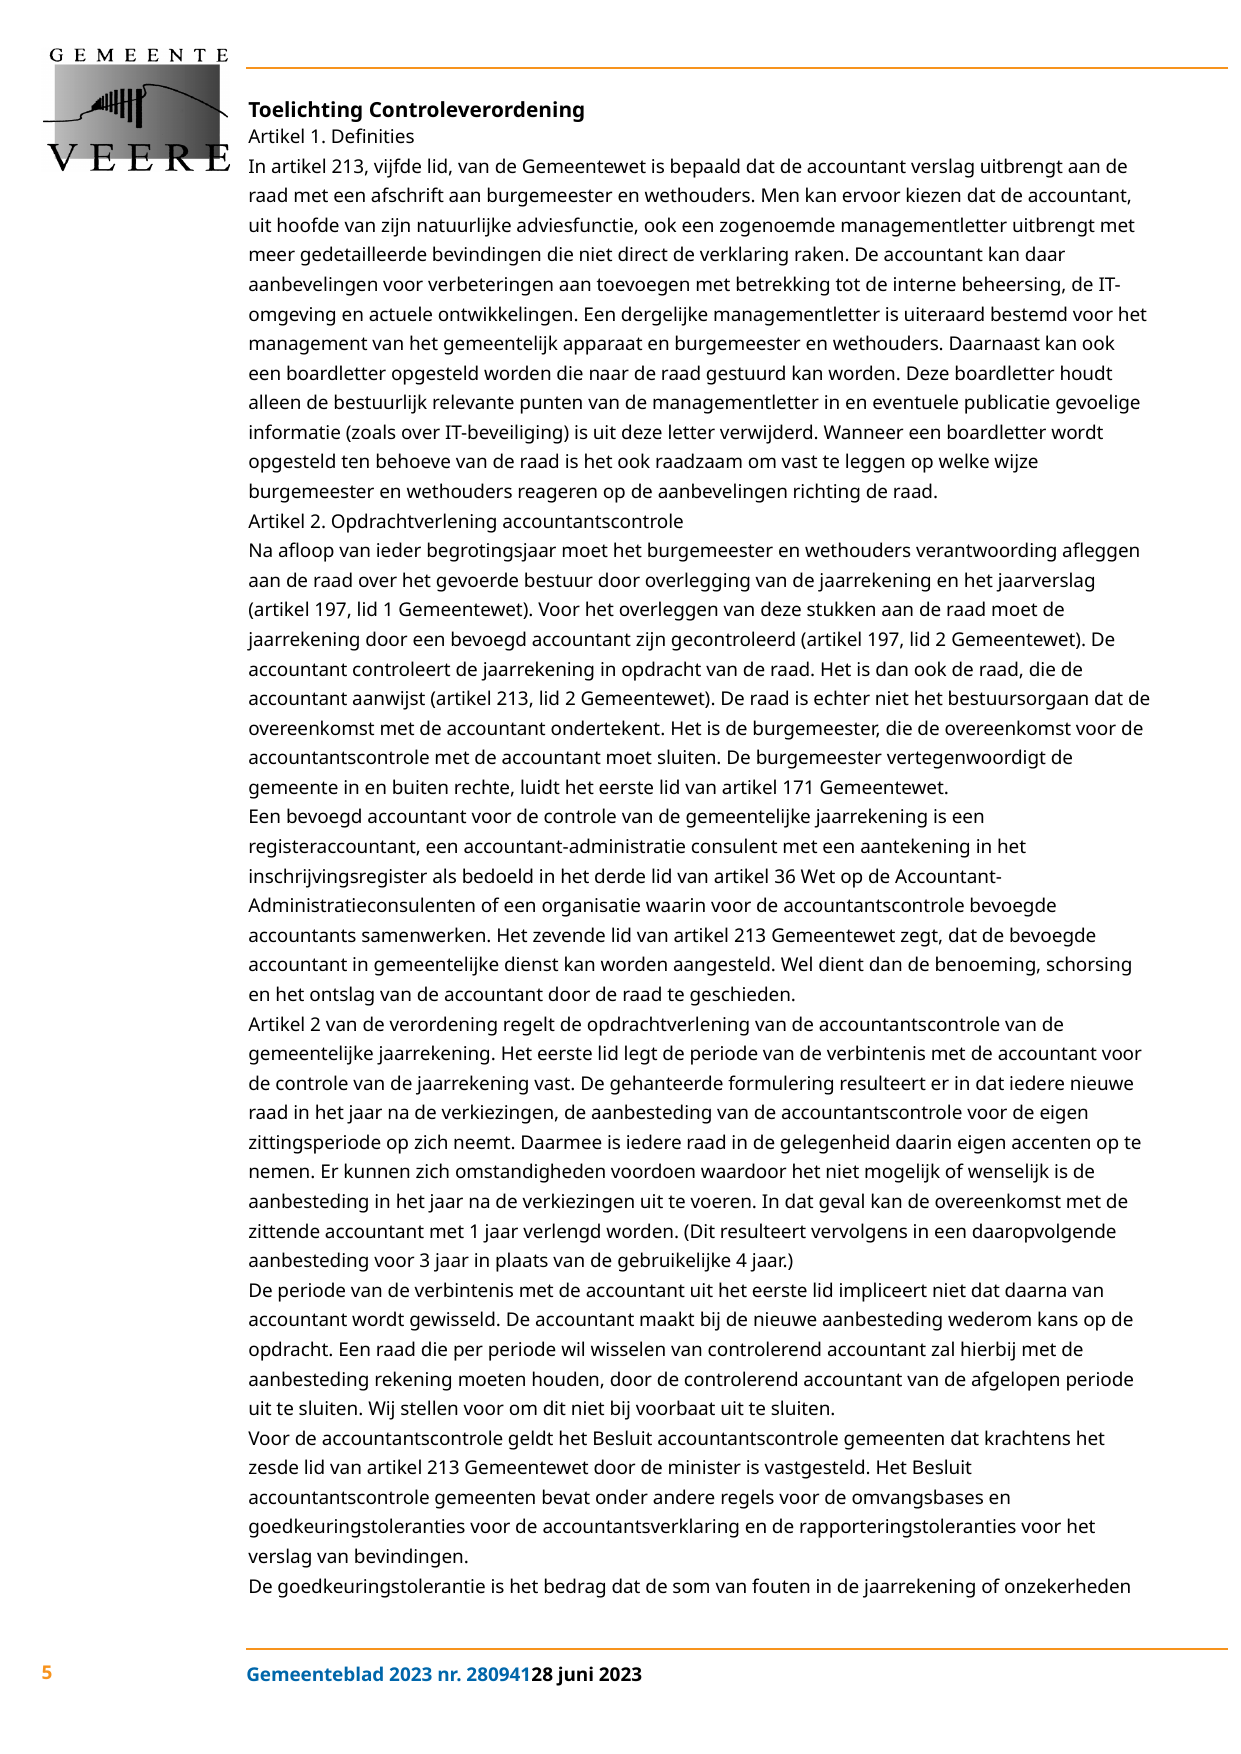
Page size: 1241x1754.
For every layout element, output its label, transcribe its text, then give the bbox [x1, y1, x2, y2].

text Na afloop van ieder begrotingsjaar moet het burgemeester en wethouders verantwoording afleggen aan de raad over het gevoerde bestuur door overlegging van de jaarrekening en het jaarverslag (artikel 197, lid 1 Gemeentewet). Voor het overleggen van deze stukken aan de raad moet de jaarrekening door een bevoegd accountant zijn gecontroleerd (artikel 197, lid 2 Gemeentewet). De accountant controleert de jaarrekening in opdracht van de raad. Het is dan ook de raad, die de accountant aanwijst (artikel 213, lid 2 Gemeentewet). De raad is echter niet het bestuursorgaan dat de overeenkomst met de accountant ondertekent. Het is de burgemeester, die de overeenkomst voor de accountantscontrole met de accountant moet sluiten. De burgemeester vertegenwoordigt de gemeente in en buiten rechte, luidt het eerste lid van artikel 171 Gemeentewet. [248, 537, 1152, 800]
picture [41, 47, 231, 172]
text De goedkeuringstolerantie is het bedrag dat de som van fouten in de jaarrekening of onzekerheden [248, 1573, 1152, 1599]
text Artikel 1. Definities [248, 123, 1152, 149]
text In artikel 213, vijfde lid, van de Gemeentewet is bepaald dat de accountant verslag uitbrengt aan de raad met een afschrift aan burgemeester en wethouders. Men kan ervoor kiezen dat de accountant, uit hoofde van zijn natuurlijke adviesfunctie, ook een zogenoemde managementletter uitbrengt met meer gedetailleerde bevindingen die niet direct de verklaring raken. De accountant kan daar aanbevelingen voor verbeteringen aan toevoegen met betrekking tot de interne beheersing, de IT-omgeving en actuele ontwikkelingen. Een dergelijke managementletter is uiteraard bestemd voor het management van het gemeentelijk apparaat en burgemeester en wethouders. Daarnaast kan ook een boardletter opgesteld worden die naar de raad gestuurd kan worden. Deze boardletter houdt alleen de bestuurlijk relevante punten van de managementletter in en eventuele publicatie gevoelige informatie (zoals over IT-beveiliging) is uit deze letter verwijderd. Wanneer een boardletter wordt opgesteld ten behoeve van de raad is het ook raadzaam om vast te leggen op welke wijze burgemeester en wethouders reageren op de aanbevelingen richting de raad. [248, 153, 1152, 504]
text Artikel 2 van de verordening regelt de opdrachtverlening van de accountantscontrole van de gemeentelijke jaarrekening. Het eerste lid legt de periode van de verbintenis met de accountant voor de controle van de jaarrekening vast. De gehanteerde formulering resulteert er in dat iedere nieuwe raad in het jaar na de verkiezingen, de aanbesteding van de accountantscontrole voor de eigen zittingsperiode op zich neemt. Daarmee is iedere raad in de gelegenheid daarin eigen accenten op te nemen. Er kunnen zich omstandigheden voordoen waardoor het niet mogelijk of wenselijk is de aanbesteding in het jaar na de verkiezingen uit te voeren. In dat geval kan de overeenkomst met de zittende accountant met 1 jaar verlengd worden. (Dit resulteert vervolgens in een daaropvolgende aanbesteding voor 3 jaar in plaats van de gebruikelijke 4 jaar.) [248, 1011, 1152, 1273]
text De periode van de verbintenis met de accountant uit het eerste lid impliceert niet dat daarna van accountant wordt gewisseld. De accountant maakt bij de nieuwe aanbesteding wederom kans op de opdracht. Een raad die per periode wil wisselen van controlerend accountant zal hierbij met de aanbesteding rekening moeten houden, door de controlerend accountant van de afgelopen periode uit te sluiten. Wij stellen voor om dit niet bij voorbaat uit te sluiten. [248, 1277, 1152, 1421]
text Toelichting Controleverordening [248, 95, 1152, 123]
text Voor de accountantscontrole geldt het Besluit accountantscontrole gemeenten dat krachtens het zesde lid van artikel 213 Gemeentewet door de minister is vastgesteld. Het Besluit accountantscontrole gemeenten bevat onder andere regels voor de omvangsbases en goedkeuringstoleranties voor de accountantsverklaring en de rapporteringstoleranties voor het verslag van bevindingen. [248, 1425, 1152, 1569]
text Een bevoegd accountant voor de controle van de gemeentelijke jaarrekening is een registeraccountant, een accountant-administratie consulent met een aantekening in het inschrijvingsregister als bedoeld in het derde lid van artikel 36 Wet op de Accountant-Administratieconsulenten of een organisatie waarin voor de accountantscontrole bevoegde accountants samenwerken. Het zevende lid van artikel 213 Gemeentewet zegt, dat de bevoegde accountant in gemeentelijke dienst kan worden aangesteld. Wel dient dan de benoeming, schorsing en het ontslag van de accountant door de raad te geschieden. [248, 804, 1152, 1007]
text Artikel 2. Opdrachtverlening accountantscontrole [248, 508, 1152, 534]
